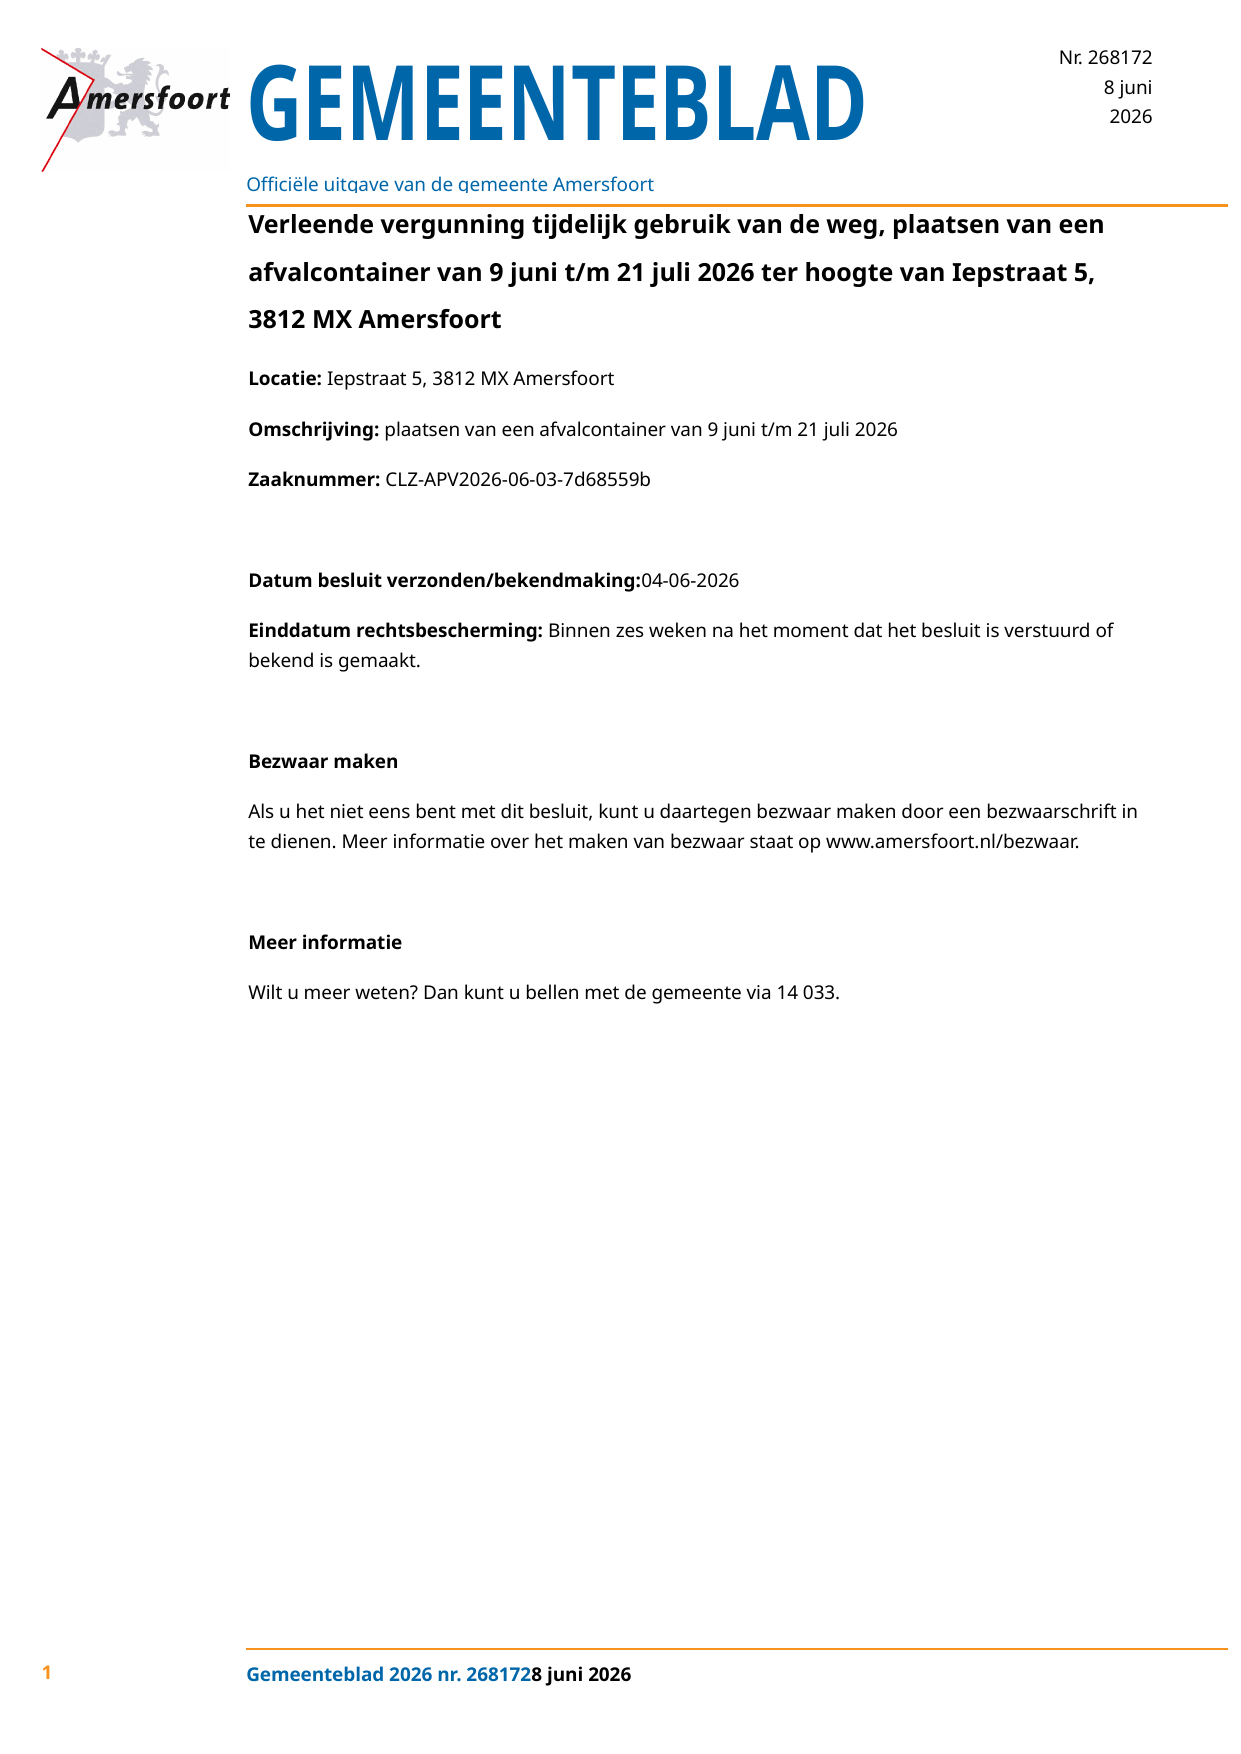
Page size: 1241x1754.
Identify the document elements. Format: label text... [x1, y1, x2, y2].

text Wilt u meer weten? Dan kunt u bellen met de gemeente via 14 033. [248, 979, 1152, 1005]
text Datum besluit verzonden/bekendmaking:04-06-2026 [248, 567, 1152, 593]
text Locatie: Iepstraat 5, 3812 MX Amersfoort [248, 366, 1152, 391]
text Als u het niet eens bent met dit besluit, kunt u daartegen bezwaar maken door een bezwaarschrift in te dienen. Meer informatie over het maken van bezwaar staat op www.amersfoort.nl/bezwaar. [248, 798, 1152, 854]
text Omschrijving: plaatsen van een afvalcontainer van 9 juni t/m 21 juli 2026 [248, 416, 1152, 442]
text Einddatum rechtsbescherming: Binnen zes weken na het moment dat het besluit is verstuurd of bekend is gemaakt. [248, 618, 1152, 673]
text Zaaknummer: CLZ-APV2026-06-03-7d68559b [248, 466, 1152, 492]
picture [41, 47, 231, 172]
text Verleende vergunning tijdelijk gebruik van de weg, plaatsen van een afvalcontainer van 9 juni t/m 21 juli 2026 ter hoogte van Iepstraat 5, 3812 MX Amersfoort [248, 207, 1152, 336]
text Bezwaar maken [248, 748, 1152, 774]
text Meer informatie [248, 929, 1152, 954]
